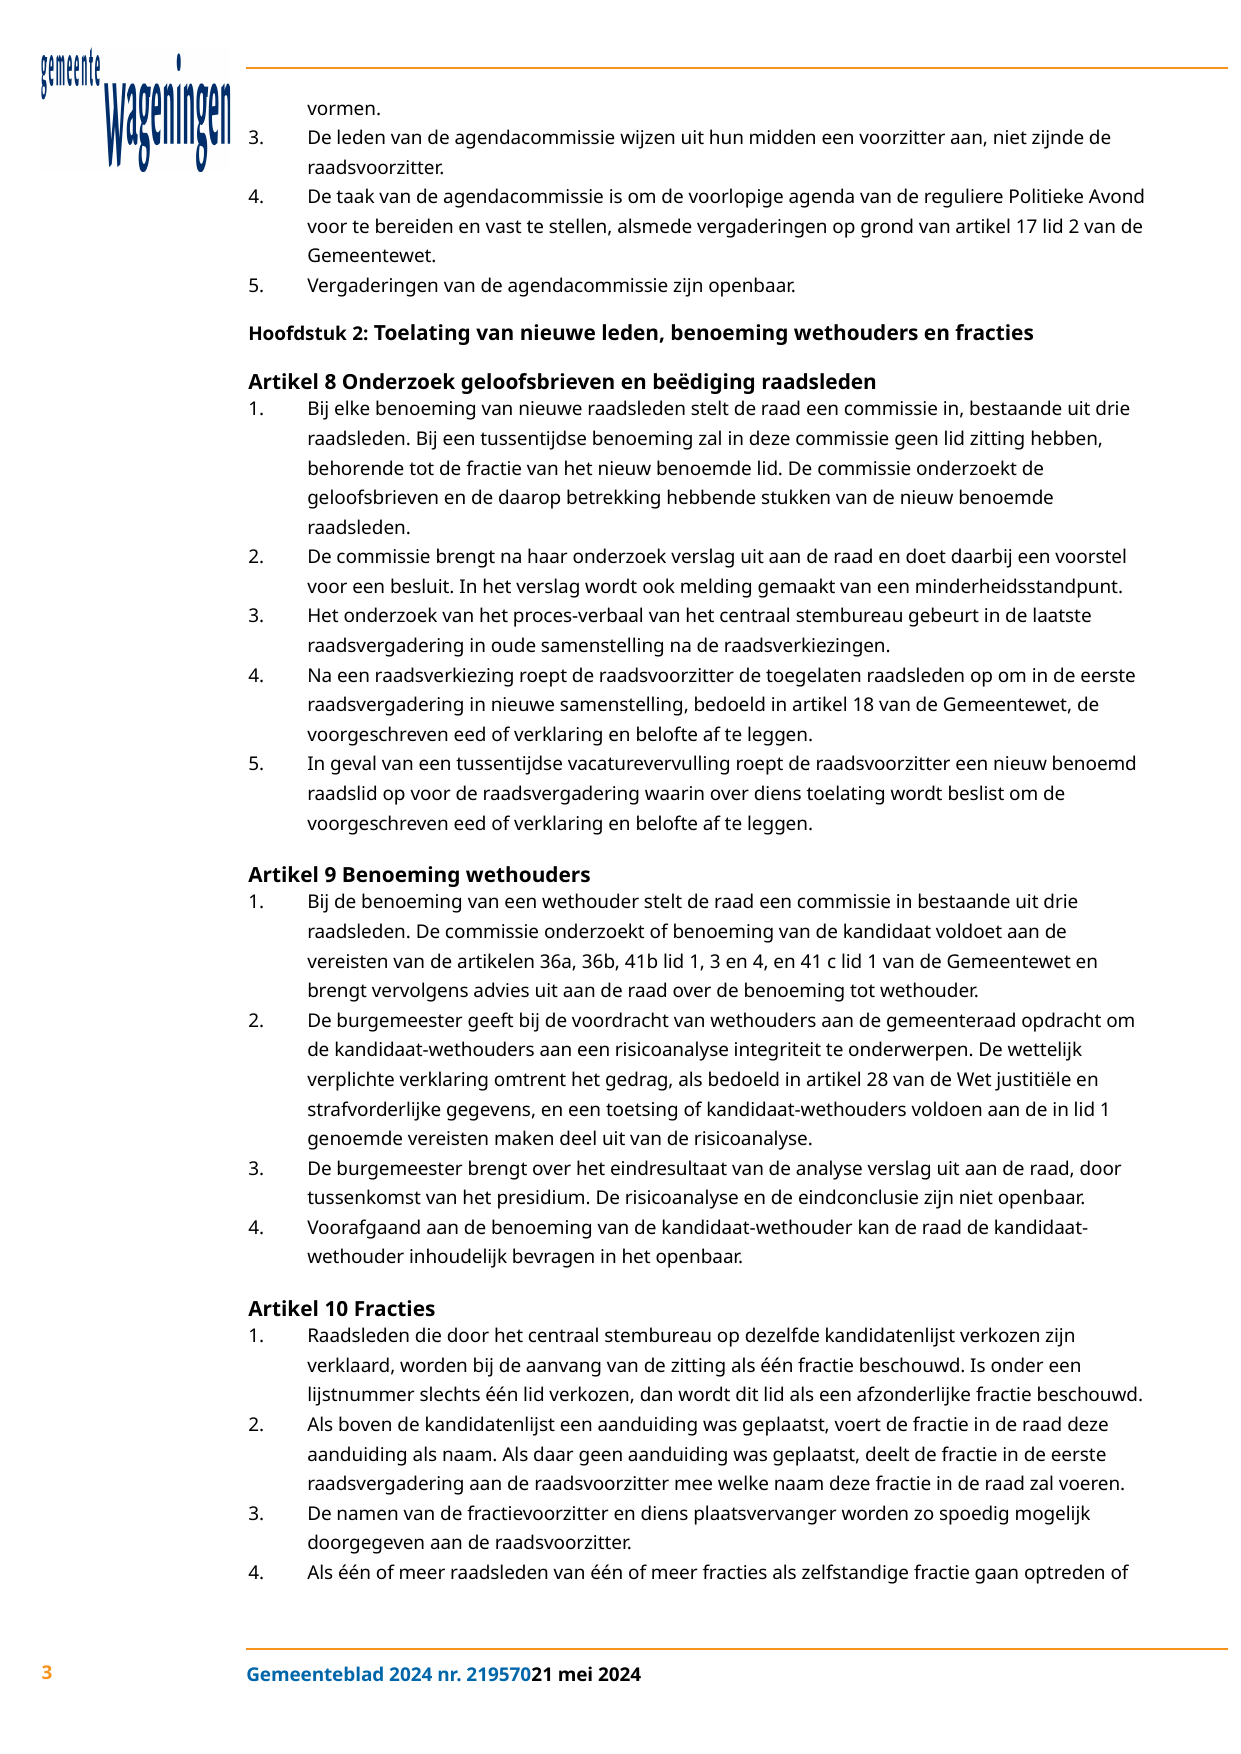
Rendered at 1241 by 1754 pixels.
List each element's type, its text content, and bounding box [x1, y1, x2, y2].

list In geval van een tussentijdse vacaturevervulling roept de raadsvoorzitter een nieuw benoemd raadslid op voor de raadsvergadering waarin over diens toelating wordt beslist om de voorgeschreven eed of verklaring en belofte af te leggen. [248, 751, 1152, 836]
picture [41, 47, 231, 172]
list Het onderzoek van het proces-verbaal van het centraal stembureau gebeurt in de laatste raadsvergadering in oude samenstelling na de raadsverkiezingen. [248, 603, 1152, 658]
list Als één of meer raadsleden van één of meer fracties als zelfstandige fractie gaan optreden of [248, 1559, 1152, 1585]
list De namen van de fractievoorzitter en diens plaatsvervanger worden zo spoedig mogelijk doorgegeven aan de raadsvoorzitter. [248, 1500, 1152, 1555]
list De taak van de agendacommissie is om de voorlopige agenda van de reguliere Politieke Avond voor te bereiden en vast te stellen, alsmede vergaderingen op grond van artikel 17 lid 2 van de Gemeentewet. [248, 183, 1152, 268]
list vormen. [248, 95, 1152, 121]
list De commissie brengt na haar onderzoek verslag uit aan de raad en doet daarbij een voorstel voor een besluit. In het verslag wordt ook melding gemaakt van een minderheidsstandpunt. [248, 543, 1152, 599]
list Als boven de kandidatenlijst een aanduiding was geplaatst, voert de fractie in de raad deze aanduiding als naam. Als daar geen aanduiding was geplaatst, deelt de fractie in de eerste raadsvergadering aan de raadsvoorzitter mee welke naam deze fractie in de raad zal voeren. [248, 1411, 1152, 1496]
list Bij elke benoeming van nieuwe raadsleden stelt de raad een commissie in, bestaande uit drie raadsleden. Bij een tussentijdse benoeming zal in deze commissie geen lid zitting hebben, behorende tot de fractie van het nieuw benoemde lid. De commissie onderzoekt de geloofsbrieven en de daarop betrekking hebbende stukken van de nieuw benoemde raadsleden. [248, 396, 1152, 540]
list De leden van de agendacommissie wijzen uit hun midden een voorzitter aan, niet zijnde de raadsvoorzitter. [248, 124, 1152, 180]
list Bij de benoeming van een wethouder stelt de raad een commissie in bestaande uit drie raadsleden. De commissie onderzoekt of benoeming van de kandidaat voldoet aan de vereisten van de artikelen 36a, 36b, 41b lid 1, 3 en 4, en 41 c lid 1 van de Gemeentewet en brengt vervolgens advies uit aan de raad over de benoeming tot wethouder. [248, 889, 1152, 1003]
list Na een raadsverkiezing roept de raadsvoorzitter de toegelaten raadsleden op om in de eerste raadsvergadering in nieuwe samenstelling, bedoeld in artikel 18 van de Gemeentewet, de voorgeschreven eed of verklaring en belofte af te leggen. [248, 662, 1152, 747]
text Hoofdstuk 2: Toelating van nieuwe leden, benoeming wethouders en fracties [248, 318, 1152, 346]
text Artikel 8 Onderzoek geloofsbrieven en beëdiging raadsleden [248, 367, 1152, 396]
list Raadsleden die door het centraal stembureau op dezelfde kandidatenlijst verkozen zijn verklaard, worden bij de aanvang van de zitting als één fractie beschouwd. Is onder een lijstnummer slechts één lid verkozen, dan wordt dit lid als een afzonderlijke fractie beschouwd. [248, 1322, 1152, 1407]
list De burgemeester geeft bij de voordracht van wethouders aan de gemeenteraad opdracht om de kandidaat-wethouders aan een risicoanalyse integriteit te onderwerpen. De wettelijk verplichte verklaring omtrent het gedrag, als bedoeld in artikel 28 van de Wet justitiële en strafvorderlijke gegevens, en een toetsing of kandidaat-wethouders voldoen aan de in lid 1 genoemde vereisten maken deel uit van de risicoanalyse. [248, 1007, 1152, 1151]
text Artikel 10 Fracties [248, 1294, 1152, 1322]
list De burgemeester brengt over het eindresultaat van de analyse verslag uit aan de raad, door tussenkomst van het presidium. De risicoanalyse en de eindconclusie zijn niet openbaar. [248, 1155, 1152, 1210]
list Voorafgaand aan de benoeming van de kandidaat-wethouder kan de raad de kandidaat-wethouder inhoudelijk bevragen in het openbaar. [248, 1214, 1152, 1269]
text Artikel 9 Benoeming wethouders [248, 860, 1152, 889]
list Vergaderingen van de agendacommissie zijn openbaar. [248, 272, 1152, 298]
